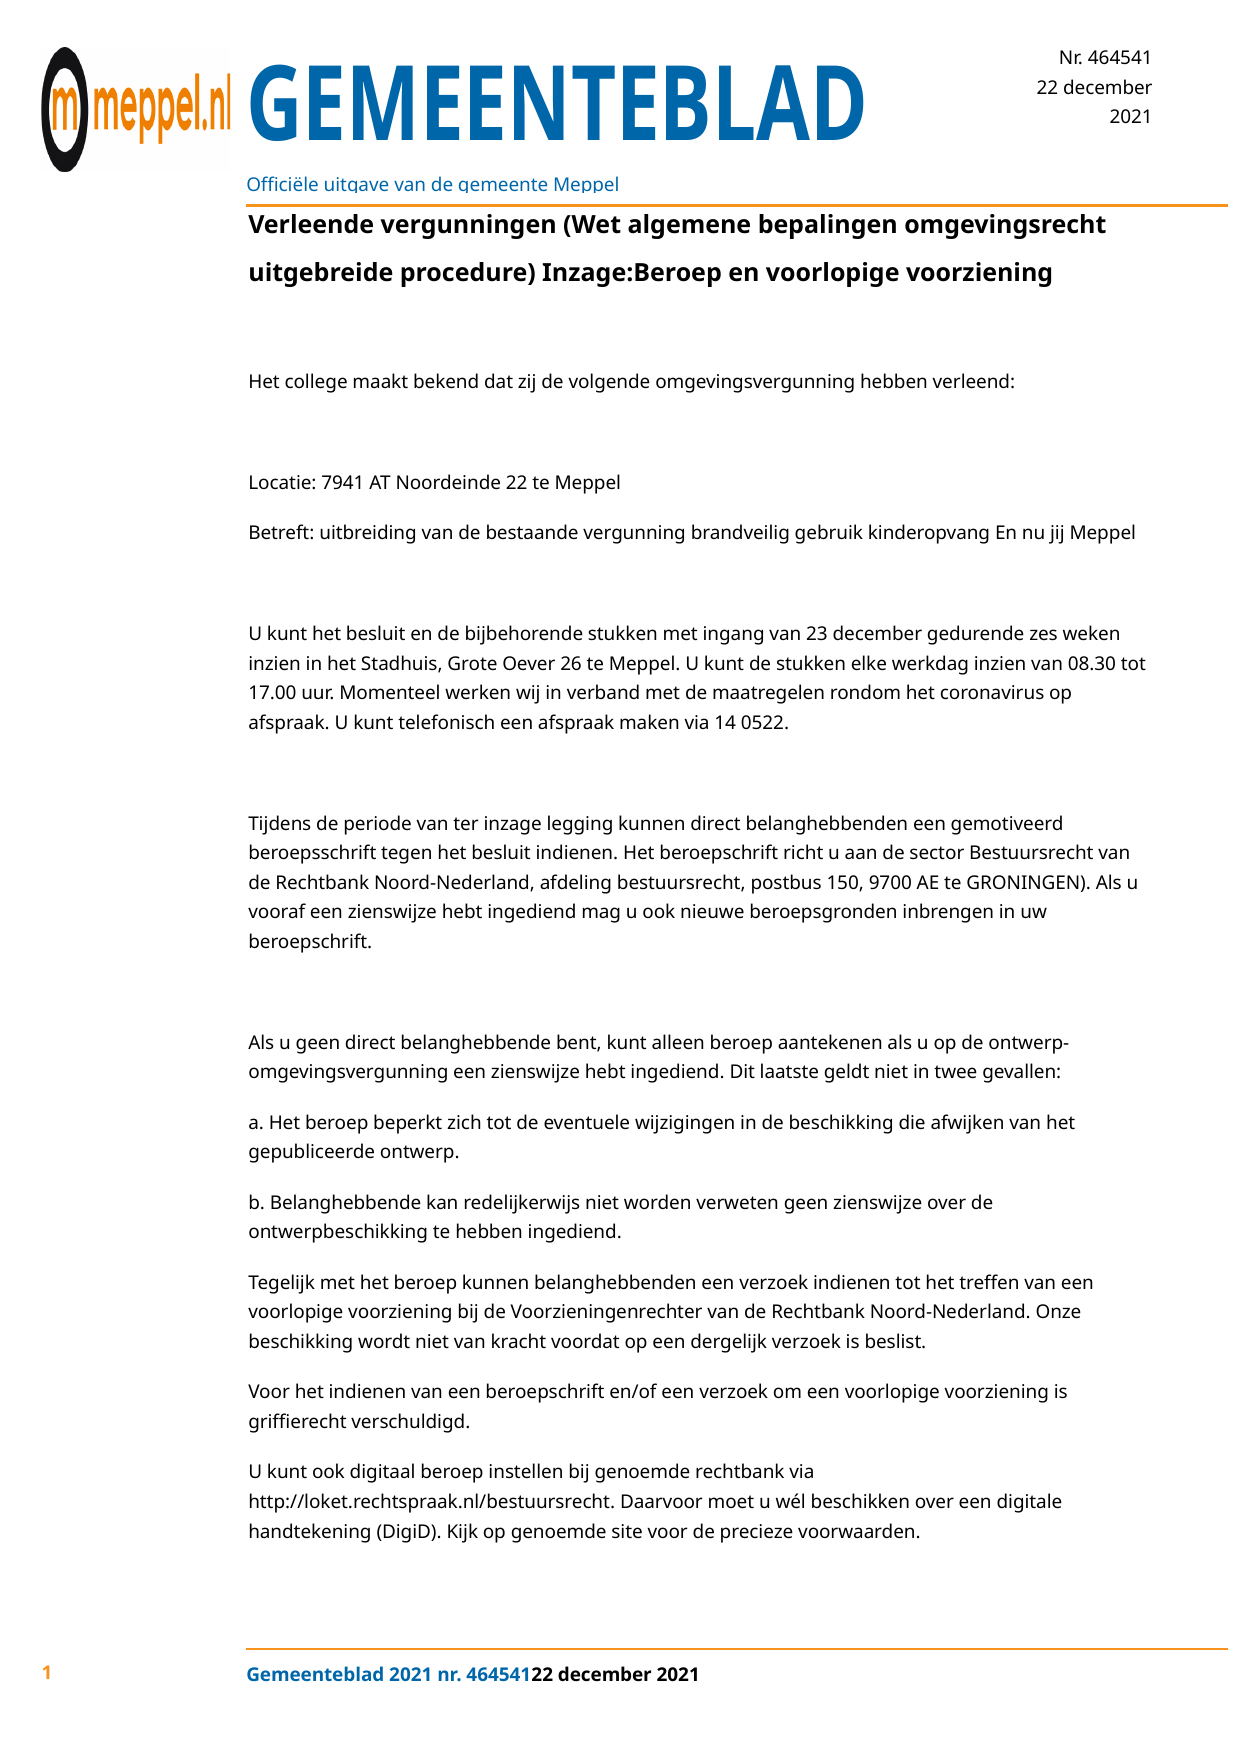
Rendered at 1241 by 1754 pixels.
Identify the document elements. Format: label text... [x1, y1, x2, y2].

text Voor het indienen van een beroepschrift en/of een verzoek om een voorlopige voorziening is griffierecht verschuldigd. [248, 1379, 1152, 1434]
text Het college maakt bekend dat zij de volgende omgevingsvergunning hebben verleend: [248, 368, 1152, 394]
text Betreft: uitbreiding van de bestaande vergunning brandveilig gebruik kinderopvang En nu jij Meppel [248, 519, 1152, 545]
text b. Belanghebbende kan redelijkerwijs niet worden verweten geen zienswijze over de ontwerpbeschikking te hebben ingediend. [248, 1189, 1152, 1244]
text Als u geen direct belanghebbende bent, kunt alleen beroep aantekenen als u op de ontwerp-omgevingsvergunning een zienswijze hebt ingediend. Dit laatste geldt niet in twee gevallen: [248, 1029, 1152, 1084]
text a. Het beroep beperkt zich tot de eventuele wijzigingen in de beschikking die afwijken van het gepubliceerde ontwerp. [248, 1109, 1152, 1164]
text U kunt ook digitaal beroep instellen bij genoemde rechtbank via http://loket.rechtspraak.nl/bestuursrecht. Daarvoor moet u wél beschikken over een digitale handtekening (DigiD). Kijk op genoemde site voor de precieze voorwaarden. [248, 1459, 1152, 1544]
text Locatie: 7941 AT Noordeinde 22 te Meppel [248, 469, 1152, 495]
text U kunt het besluit en de bijbehorende stukken met ingang van 23 december gedurende zes weken inzien in het Stadhuis, Grote Oever 26 te Meppel. U kunt de stukken elke werkdag inzien van 08.30 tot 17.00 uur. Momenteel werken wij in verband met de maatregelen rondom het coronavirus op afspraak. U kunt telefonisch een afspraak maken via 14 0522. [248, 620, 1152, 735]
text Verleende vergunningen (Wet algemene bepalingen omgevingsrecht uitgebreide procedure) Inzage:Beroep en voorlopige voorziening [248, 207, 1152, 288]
text Tijdens de periode van ter inzage legging kunnen direct belanghebbenden een gemotiveerd beroepsschrift tegen het besluit indienen. Het beroepschrift richt u aan de sector Bestuursrecht van de Rechtbank Noord-Nederland, afdeling bestuursrecht, postbus 150, 9700 AE te GRONINGEN). Als u vooraf een zienswijze hebt ingediend mag u ook nieuwe beroepsgronden inbrengen in uw beroepschrift. [248, 810, 1152, 954]
picture [41, 47, 231, 172]
text Tegelijk met het beroep kunnen belanghebbenden een verzoek indienen tot het treffen van een voorlopige voorziening bij de Voorzieningenrechter van de Rechtbank Noord-Nederland. Onze beschikking wordt niet van kracht voordat op een dergelijk verzoek is beslist. [248, 1269, 1152, 1354]
